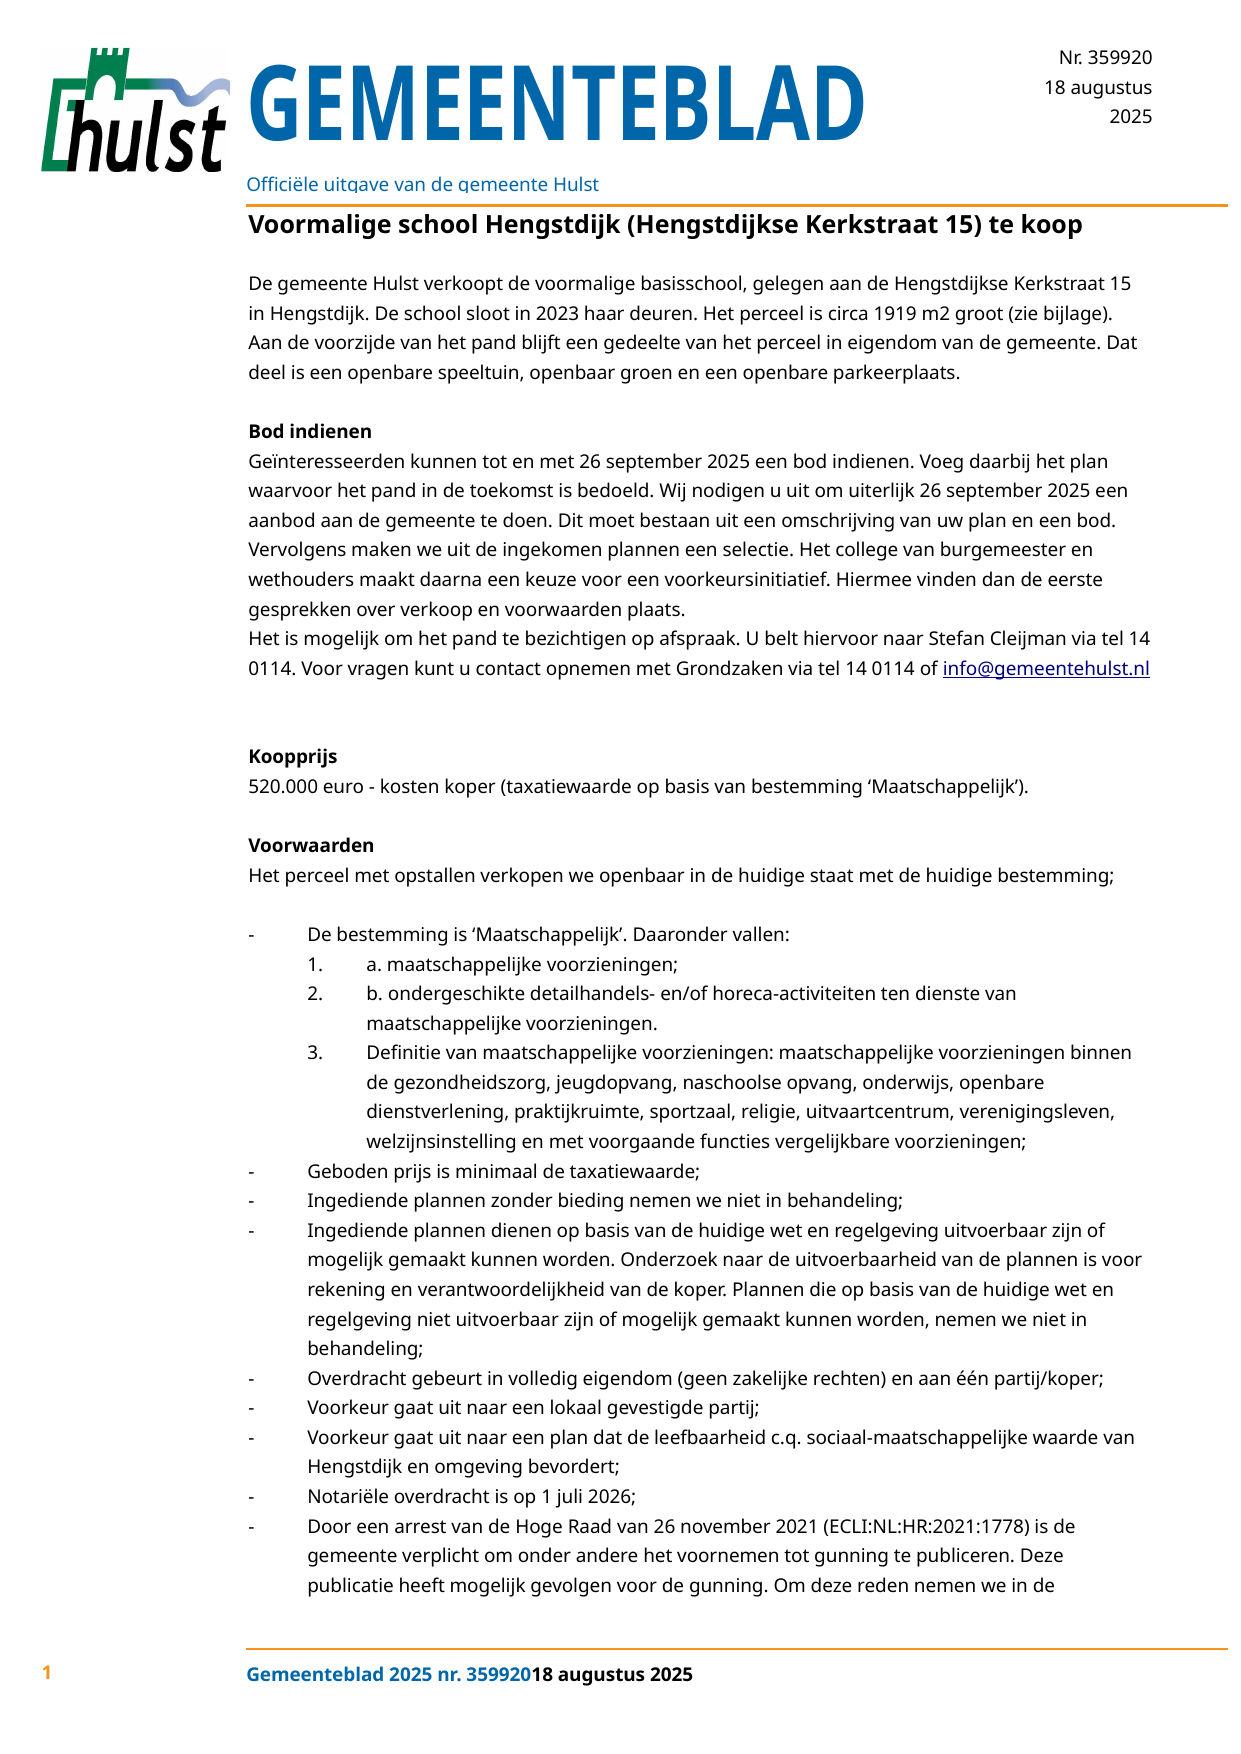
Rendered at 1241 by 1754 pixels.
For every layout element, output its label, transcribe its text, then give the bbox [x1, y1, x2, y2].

text De gemeente Hulst verkoopt de voormalige basisschool, gelegen aan de Hengstdijkse Kerkstraat 15 in Hengstdijk. De school sloot in 2023 haar deuren. Het perceel is circa 1919 m2 groot (zie bijlage). Aan de voorzijde van het pand blijft een gedeelte van het perceel in eigendom van de gemeente. Dat deel is een openbare speeltuin, openbaar groen en een openbare parkeerplaats. [248, 270, 1152, 385]
text Koopprijs [248, 744, 1152, 769]
text Voorwaarden [248, 832, 1152, 858]
text Bod indienen [248, 418, 1152, 444]
picture [41, 47, 231, 172]
list Ingediende plannen zonder bieding nemen we niet in behandeling; [248, 1187, 1152, 1213]
list Ingediende plannen dienen op basis van de huidige wet en regelgeving uitvoerbaar zijn of mogelijk gemaakt kunnen worden. Onderzoek naar de uitvoerbaarheid van de plannen is voor rekening en verantwoordelijkheid van de koper. Plannen die op basis van de huidige wet en regelgeving niet uitvoerbaar zijn of mogelijk gemaakt kunnen worden, nemen we niet in behandeling; [248, 1217, 1152, 1361]
list Geboden prijs is minimaal de taxatiewaarde; [248, 1158, 1152, 1183]
list b. ondergeschikte detailhandels- en/of horeca-activiteiten ten dienste van maatschappelijke voorzieningen. [307, 980, 1152, 1036]
list Voorkeur gaat uit naar een lokaal gevestigde partij; [248, 1394, 1152, 1420]
text 520.000 euro - kosten koper (taxatiewaarde op basis van bestemming ‘Maatschappelijk’). [248, 773, 1152, 799]
list De bestemming is ‘Maatschappelijk’. Daaronder vallen: [248, 921, 1152, 947]
list Door een arrest van de Hoge Raad van 26 november 2021 (ECLI:NL:HR:2021:1778) is de gemeente verplicht om onder andere het voornemen tot gunning te publiceren. Deze publicatie heeft mogelijk gevolgen voor de gunning. Om deze reden nemen we in de [248, 1513, 1152, 1598]
text Het is mogelijk om het pand te bezichtigen op afspraak. U belt hiervoor naar Stefan Cleijman via tel 14 0114. Voor vragen kunt u contact opnemen met Grondzaken via tel 14 0114 of info@gemeentehulst.nl [248, 625, 1152, 681]
text Het perceel met opstallen verkopen we openbaar in de huidige staat met de huidige bestemming; [248, 862, 1152, 888]
list Notariële overdracht is op 1 juli 2026; [248, 1483, 1152, 1509]
list Definitie van maatschappelijke voorzieningen: maatschappelijke voorzieningen binnen de gezondheidszorg, jeugdopvang, naschoolse opvang, onderwijs, openbare dienstverlening, praktijkruimte, sportzaal, religie, uitvaartcentrum, verenigingsleven, welzijnsinstelling en met voorgaande functies vergelijkbare voorzieningen; [307, 1039, 1152, 1154]
list Overdracht gebeurt in volledig eigendom (geen zakelijke rechten) en aan één partij/koper; [248, 1365, 1152, 1391]
list a. maatschappelijke voorzieningen; [307, 951, 1152, 976]
list Voorkeur gaat uit naar een plan dat de leefbaarheid c.q. sociaal-maatschappelijke waarde van Hengstdijk en omgeving bevordert; [248, 1424, 1152, 1479]
text Voormalige school Hengstdijk (Hengstdijkse Kerkstraat 15) te koop [248, 207, 1152, 241]
text Geïnteresseerden kunnen tot en met 26 september 2025 een bod indienen. Voeg daarbij het plan waarvoor het pand in de toekomst is bedoeld. Wij nodigen u uit om uiterlijk 26 september 2025 een aanbod aan de gemeente te doen. Dit moet bestaan uit een omschrijving van uw plan en een bod. Vervolgens maken we uit de ingekomen plannen een selectie. Het college van burgemeester en wethouders maakt daarna een keuze voor een voorkeursinitiatief. Hiermee vinden dan de eerste gesprekken over verkoop en voorwaarden plaats. [248, 448, 1152, 621]
